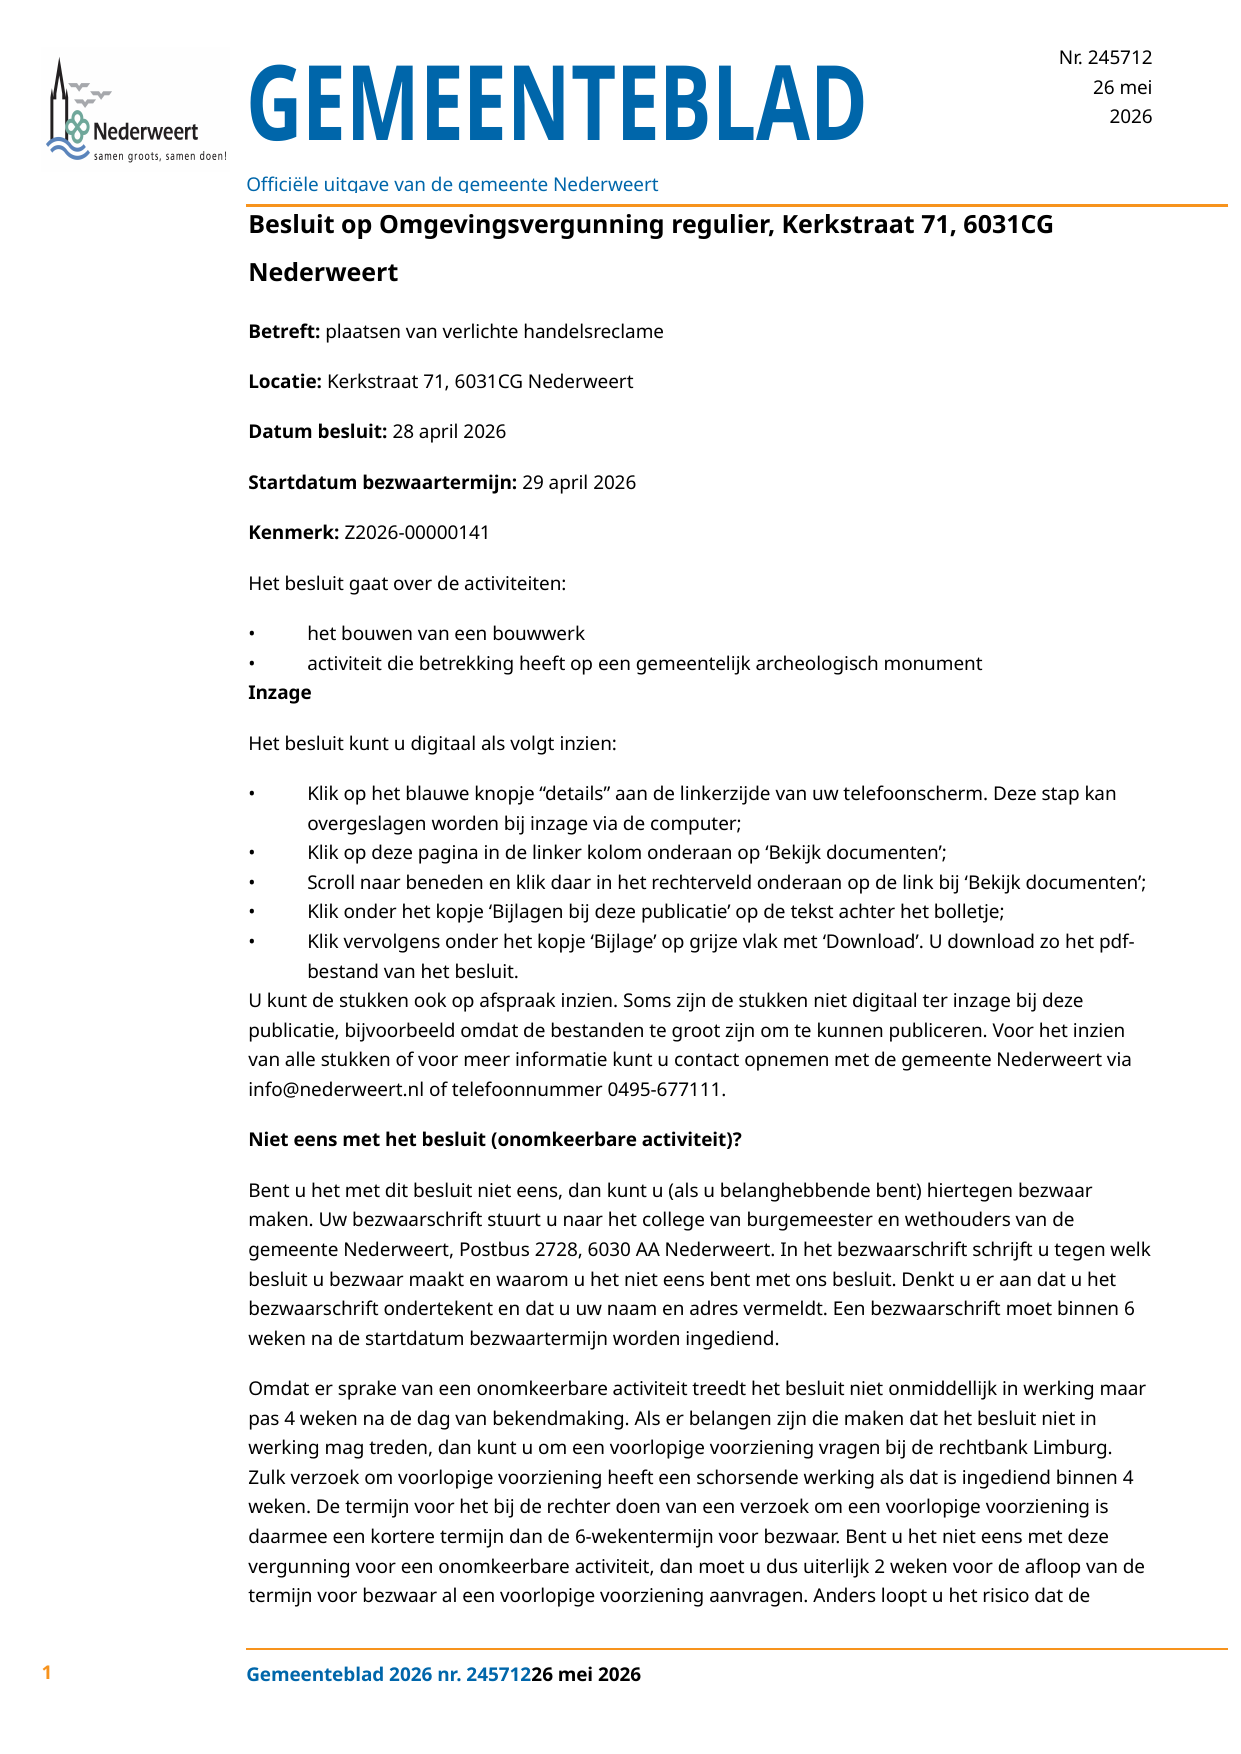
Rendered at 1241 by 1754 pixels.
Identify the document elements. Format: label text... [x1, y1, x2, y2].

text Kenmerk: Z2026-00000141 [248, 519, 1152, 545]
list Scroll naar beneden en klik daar in het rechterveld onderaan op de link bij ‘Bekijk documenten’; [248, 869, 1152, 895]
text Omdat er sprake van een onomkeerbare activiteit treedt het besluit niet onmiddellijk in werking maar pas 4 weken na de dag van bekendmaking. Als er belangen zijn die maken dat het besluit niet in werking mag treden, dan kunt u om een voorlopige voorziening vragen bij de rechtbank Limburg. Zulk verzoek om voorlopige voorziening heeft een schorsende werking als dat is ingediend binnen 4 weken. De termijn voor het bij de rechter doen van een verzoek om een voorlopige voorziening is daarmee een kortere termijn dan de 6-wekentermijn voor bezwaar. Bent u het niet eens met deze vergunning voor een onomkeerbare activiteit, dan moet u dus uiterlijk 2 weken voor de afloop van de termijn voor bezwaar al een voorlopige voorziening aanvragen. Anders loopt u het risico dat de [248, 1375, 1152, 1608]
text Besluit op Omgevingsvergunning regulier, Kerkstraat 71, 6031CG Nederweert [248, 207, 1152, 288]
text U kunt de stukken ook op afspraak inzien. Soms zijn de stukken niet digitaal ter inzage bij deze publicatie, bijvoorbeeld omdat de bestanden te groot zijn om te kunnen publiceren. Voor het inzien van alle stukken of voor meer informatie kunt u contact opnemen met de gemeente Nederweert via info@nederweert.nl of telefoonnummer 0495-677111. [248, 987, 1152, 1102]
text Bent u het met dit besluit niet eens, dan kunt u (als u belanghebbende bent) hiertegen bezwaar maken. Uw bezwaarschrift stuurt u naar het college van burgemeester en wethouders van de gemeente Nederweert, Postbus 2728, 6030 AA Nederweert. In het bezwaarschrift schrijft u tegen welk besluit u bezwaar maakt en waarom u het niet eens bent met ons besluit. Denkt u er aan dat u het bezwaarschrift ondertekent en dat u uw naam en adres vermeldt. Een bezwaarschrift moet binnen 6 weken na de startdatum bezwaartermijn worden ingediend. [248, 1177, 1152, 1351]
text Locatie: Kerkstraat 71, 6031CG Nederweert [248, 368, 1152, 394]
text Het besluit kunt u digitaal als volgt inzien: [248, 730, 1152, 756]
text Inzage [248, 679, 1152, 705]
text Betreft: plaatsen van verlichte handelsreclame [248, 318, 1152, 344]
text Startdatum bezwaartermijn: 29 april 2026 [248, 469, 1152, 495]
list activiteit die betrekking heeft op een gemeentelijk archeologisch monument [248, 650, 1152, 676]
text Het besluit gaat over de activiteiten: [248, 570, 1152, 596]
list Klik op het blauwe knopje “details” aan de linkerzijde van uw telefoonscherm. Deze stap kan overgeslagen worden bij inzage via de computer; [248, 780, 1152, 836]
text Datum besluit: 28 april 2026 [248, 419, 1152, 444]
picture [41, 47, 231, 172]
list Klik op deze pagina in de linker kolom onderaan op ‘Bekijk documenten’; [248, 839, 1152, 865]
list Klik vervolgens onder het kopje ‘Bijlage’ op grijze vlak met ‘Download’. U download zo het pdf-bestand van het besluit. [248, 928, 1152, 984]
list Klik onder het kopje ‘Bijlagen bij deze publicatie’ op de tekst achter het bolletje; [248, 899, 1152, 924]
list het bouwen van een bouwwerk [248, 620, 1152, 646]
text Niet eens met het besluit (onomkeerbare activiteit)? [248, 1127, 1152, 1152]
